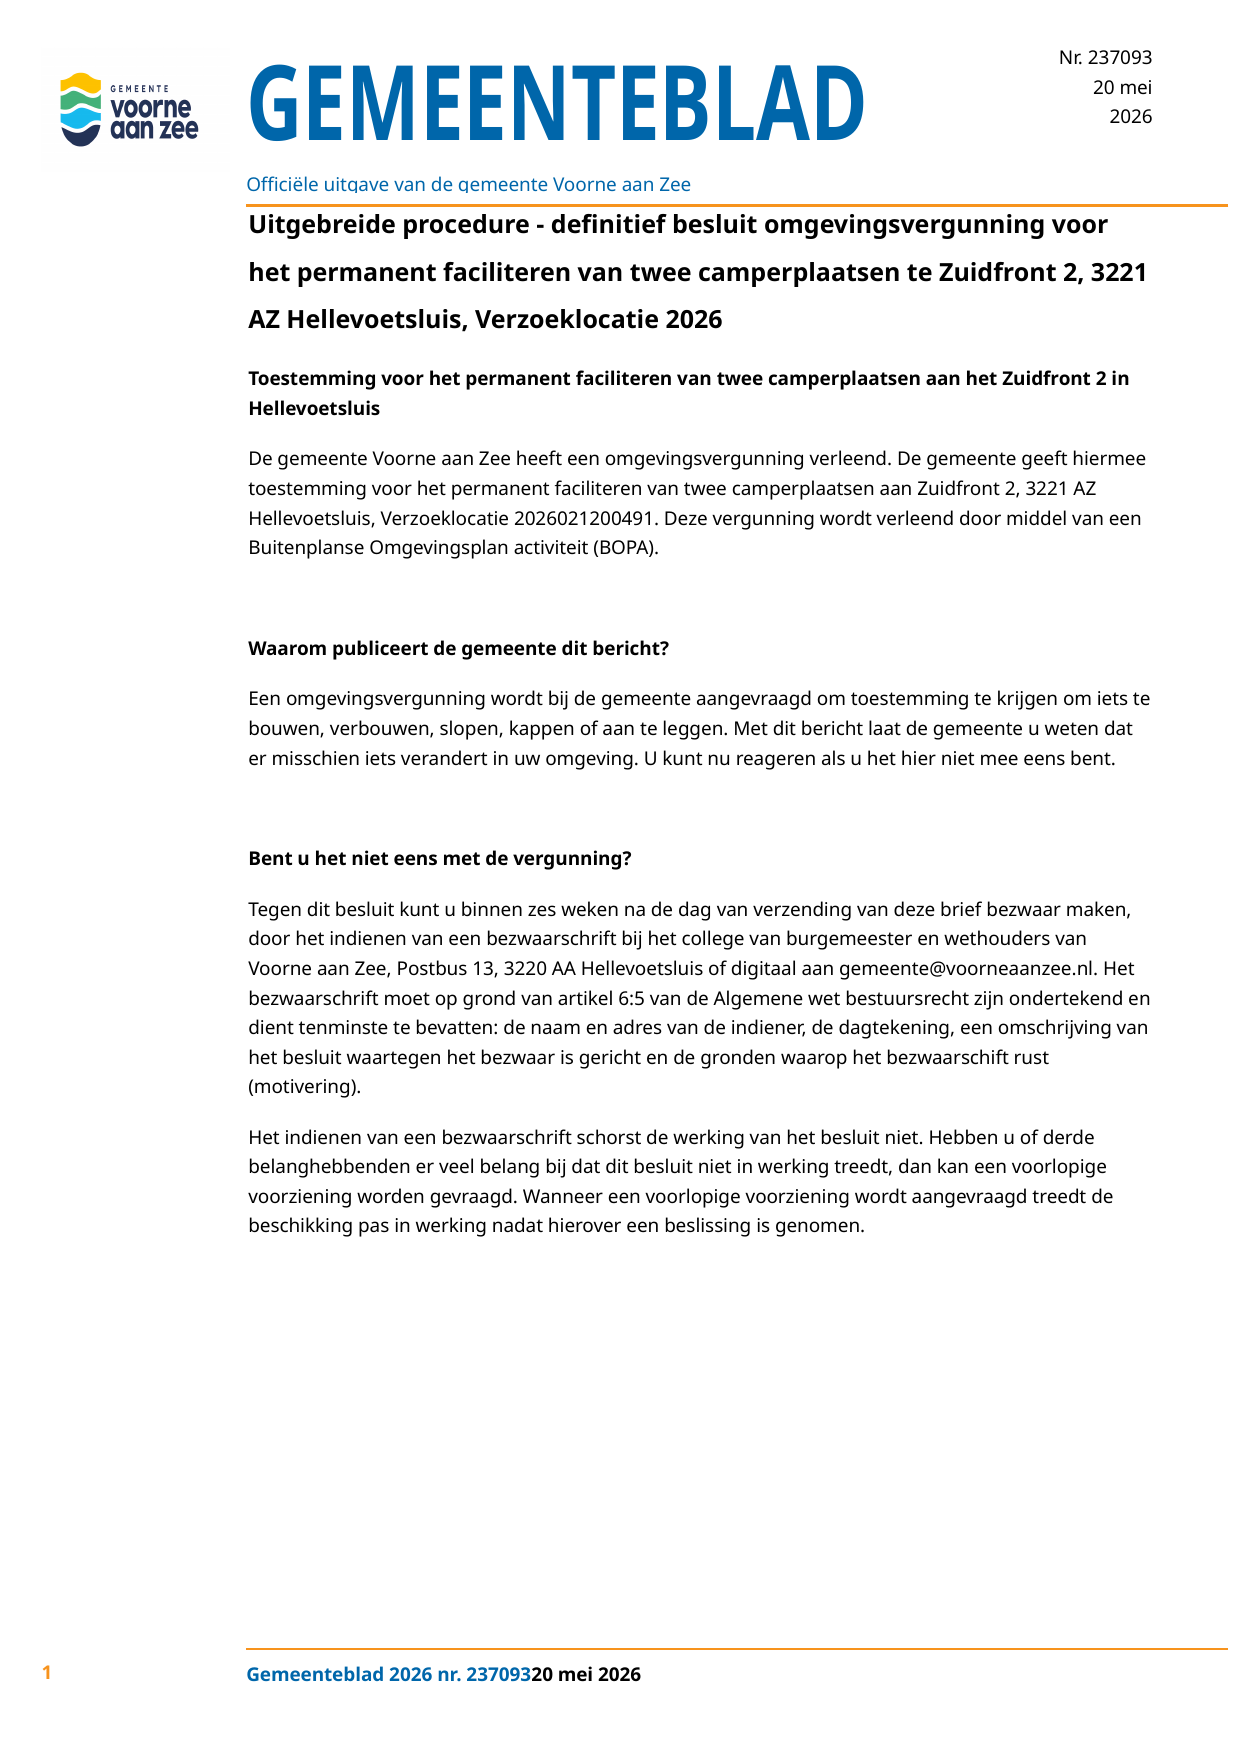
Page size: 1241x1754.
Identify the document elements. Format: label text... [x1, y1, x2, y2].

text Uitgebreide procedure - definitief besluit omgevingsvergunning voor het permanent faciliteren van twee camperplaatsen te Zuidfront 2, 3221 AZ Hellevoetsluis, Verzoeklocatie 2026 [248, 207, 1152, 336]
text Bent u het niet eens met de vergunning? [248, 846, 1152, 871]
text Een omgevingsvergunning wordt bij de gemeente aangevraagd om toestemming te krijgen om iets te bouwen, verbouwen, slopen, kappen of aan te leggen. Met dit bericht laat de gemeente u weten dat er misschien iets verandert in uw omgeving. U kunt nu reageren als u het hier niet mee eens bent. [248, 686, 1152, 770]
text Toestemming voor het permanent faciliteren van twee camperplaatsen aan het Zuidfront 2 in Hellevoetsluis [248, 366, 1152, 421]
picture [41, 47, 231, 172]
text Het indienen van een bezwaarschrift schorst de werking van het besluit niet. Hebben u of derde belanghebbenden er veel belang bij dat dit besluit niet in werking treedt, dan kan een voorlopige voorziening worden gevraagd. Wanneer een voorlopige voorziening wordt aangevraagd treedt de beschikking pas in werking nadat hierover een beslissing is genomen. [248, 1124, 1152, 1238]
text Tegen dit besluit kunt u binnen zes weken na de dag van verzending van deze brief bezwaar maken, door het indienen van een bezwaarschrift bij het college van burgemeester en wethouders van Voorne aan Zee, Postbus 13, 3220 AA Hellevoetsluis of digitaal aan gemeente@voorneaanzee.nl. Het bezwaarschrift moet op grond van artikel 6:5 van de Algemene wet bestuursrecht zijn ondertekend en dient tenminste te bevatten: de naam en adres van de indiener, de dagtekening, een omschrijving van het besluit waartegen het bezwaar is gericht en de gronden waarop het bezwaarschift rust (motivering). [248, 896, 1152, 1099]
text Waarom publiceert de gemeente dit bericht? [248, 635, 1152, 661]
text De gemeente Voorne aan Zee heeft een omgevingsvergunning verleend. De gemeente geeft hiermee toestemming voor het permanent faciliteren van twee camperplaatsen aan Zuidfront 2, 3221 AZ Hellevoetsluis, Verzoeklocatie 2026021200491. Deze vergunning wordt verleend door middel van een Buitenplanse Omgevingsplan activiteit (BOPA). [248, 446, 1152, 560]
